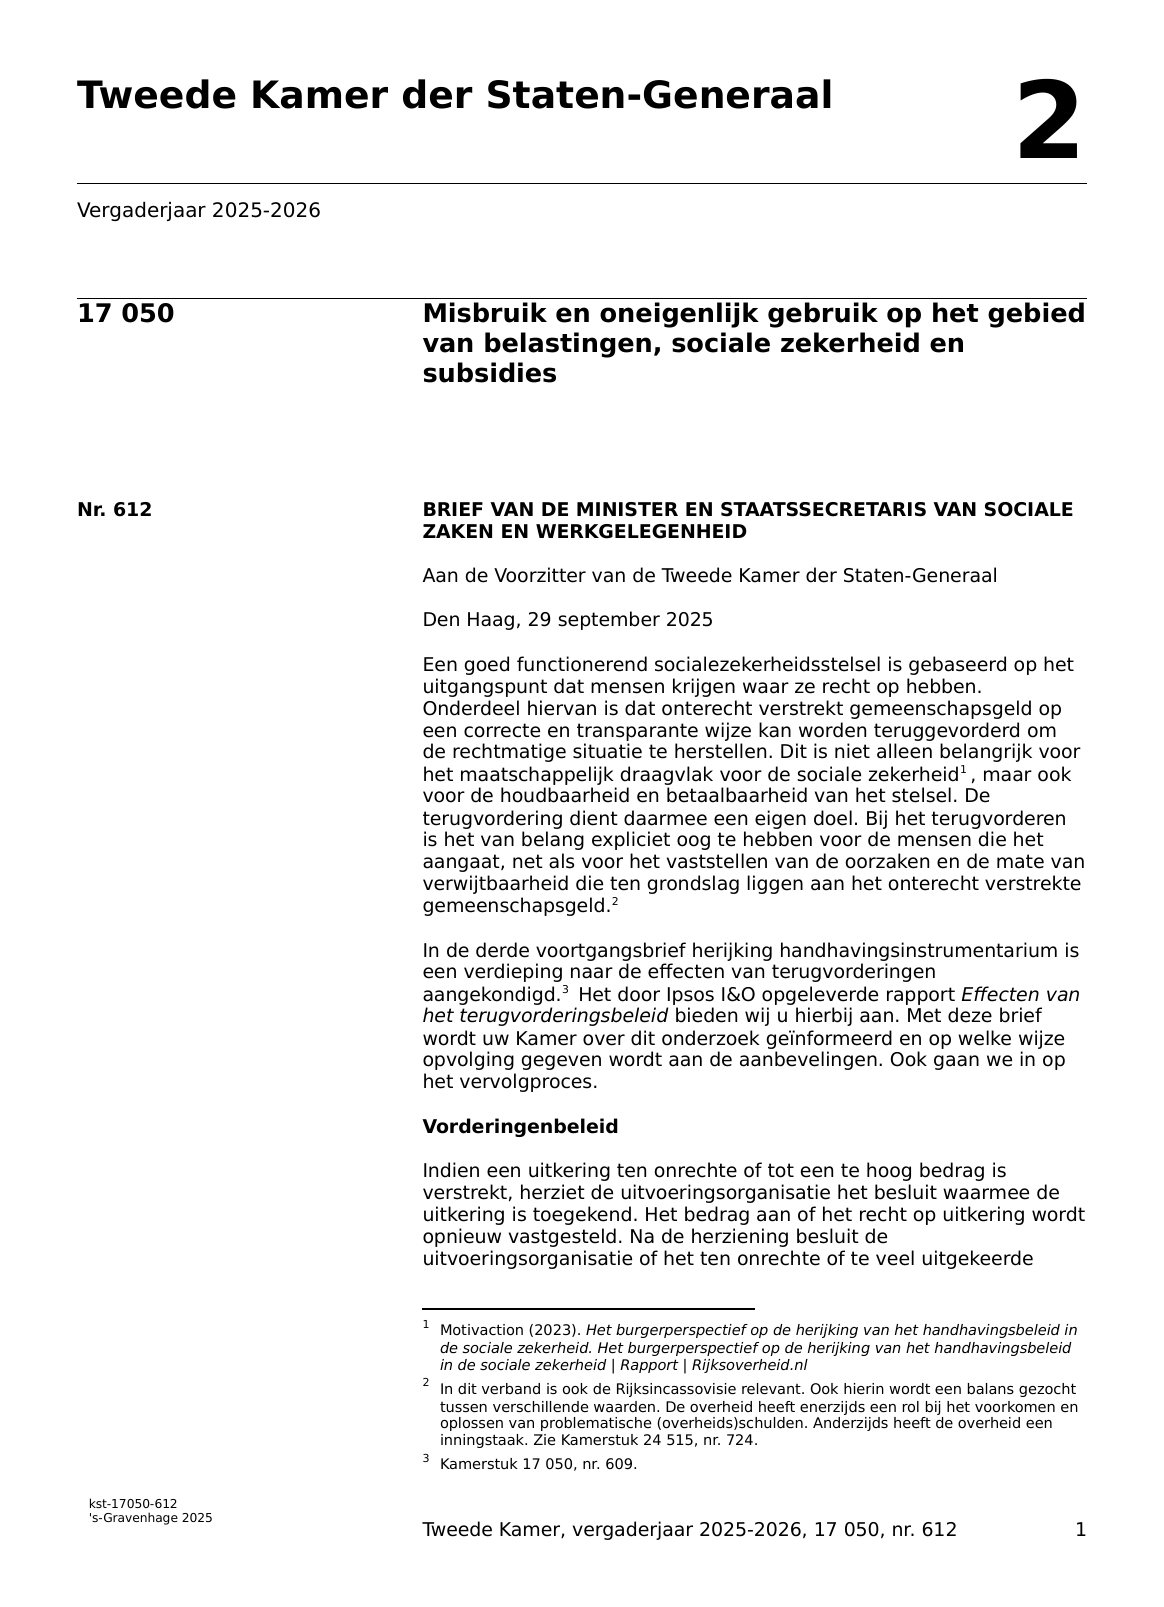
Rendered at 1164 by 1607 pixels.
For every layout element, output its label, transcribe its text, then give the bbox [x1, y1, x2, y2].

text Een goed functionerend socialezekerheidsstelsel is gebaseerd op het uitgangspunt dat mensen krijgen waar ze recht op hebben. Onderdeel hiervan is dat onterecht verstrekt gemeenschapsgeld op een correcte en transparante wijze kan worden teruggevorderd om de rechtmatige situatie te herstellen. Dit is niet alleen belangrijk voor het maatschappelijk draagvlak voor de sociale zekerheid, maar ook voor de houdbaarheid en betaalbaarheid van het stelsel. De terugvordering dient daarmee een eigen doel. Bij het terugvorderen is het van belang expliciet oog te hebben voor de mensen die het aangaat, net als voor het vaststellen van de oorzaken en de mate van verwijtbaarheid die ten grondslag liggen aan het onterecht verstrekte gemeenschapsgeld. [422, 653, 1087, 917]
subtitle Nr. 612 BRIEF VAN DE MINISTER EN STAATSSECRETARIS VAN SOCIALE ZAKEN EN WERKGELEGENHEID [77, 499, 1087, 543]
text Aan de Voorzitter van de Tweede Kamer der Staten-Generaal [422, 565, 1087, 587]
table_header 2 [886, 59, 1087, 183]
table_header Tweede Kamer der Staten-Generaal [77, 59, 886, 183]
subtitle 17 050 Misbruik en oneigenlijk gebruik op het gebied van belastingen, sociale zekerheid en subsidies [77, 299, 1087, 388]
table_cell Vergaderjaar 2025-2026 [77, 184, 1087, 298]
text In dit verband is ook de Rijksincassovisie relevant. Ook hierin wordt een balans gezocht tussen verschillende waarden. De overheid heeft enerzijds een rol bij het voorkomen en oplossen van problematische (overheids)schulden. Anderzijds heeft de overheid een inningstaak. Zie Kamerstuk 24 515, nr. 724. [422, 1377, 1087, 1449]
text Indien een uitkering ten onrechte of tot een te hoog bedrag is verstrekt, herziet de uitvoeringsorganisatie het besluit waarmee de uitkering is toegekend. Het bedrag aan of het recht op uitkering wordt opnieuw vastgesteld. Na de herziening besluit de uitvoeringsorganisatie of het ten onrechte of te veel uitgekeerde [422, 1160, 1087, 1269]
text Den Haag, 29 september 2025 [422, 609, 1087, 631]
text Motivaction (2023). Het burgerperspectief op de herijking van het handhavingsbeleid in de sociale zekerheid. Het burgerperspectief op de herijking van het handhavingsbeleid in de sociale zekerheid | Rapport | Rijksoverheid.nl [422, 1318, 1087, 1374]
text 's-Gravenhage 2025 [88, 1511, 323, 1525]
text kst-17050-612 [88, 1497, 323, 1511]
subtitle Vorderingenbeleid [422, 1116, 1087, 1137]
text Kamerstuk 17 050, nr. 609. [422, 1452, 1087, 1474]
text In de derde voortgangsbrief herijking handhavingsinstrumentarium is een verdieping naar de effecten van terugvorderingen aangekondigd. Het door Ipsos I&O opgeleverde rapport Effecten van het terugvorderingsbeleid bieden wij u hierbij aan. Met deze brief wordt uw Kamer over dit onderzoek geïnformeerd en op welke wijze opvolging gegeven wordt aan de aanbevelingen. Ook gaan we in op het vervolgproces. [422, 939, 1087, 1093]
